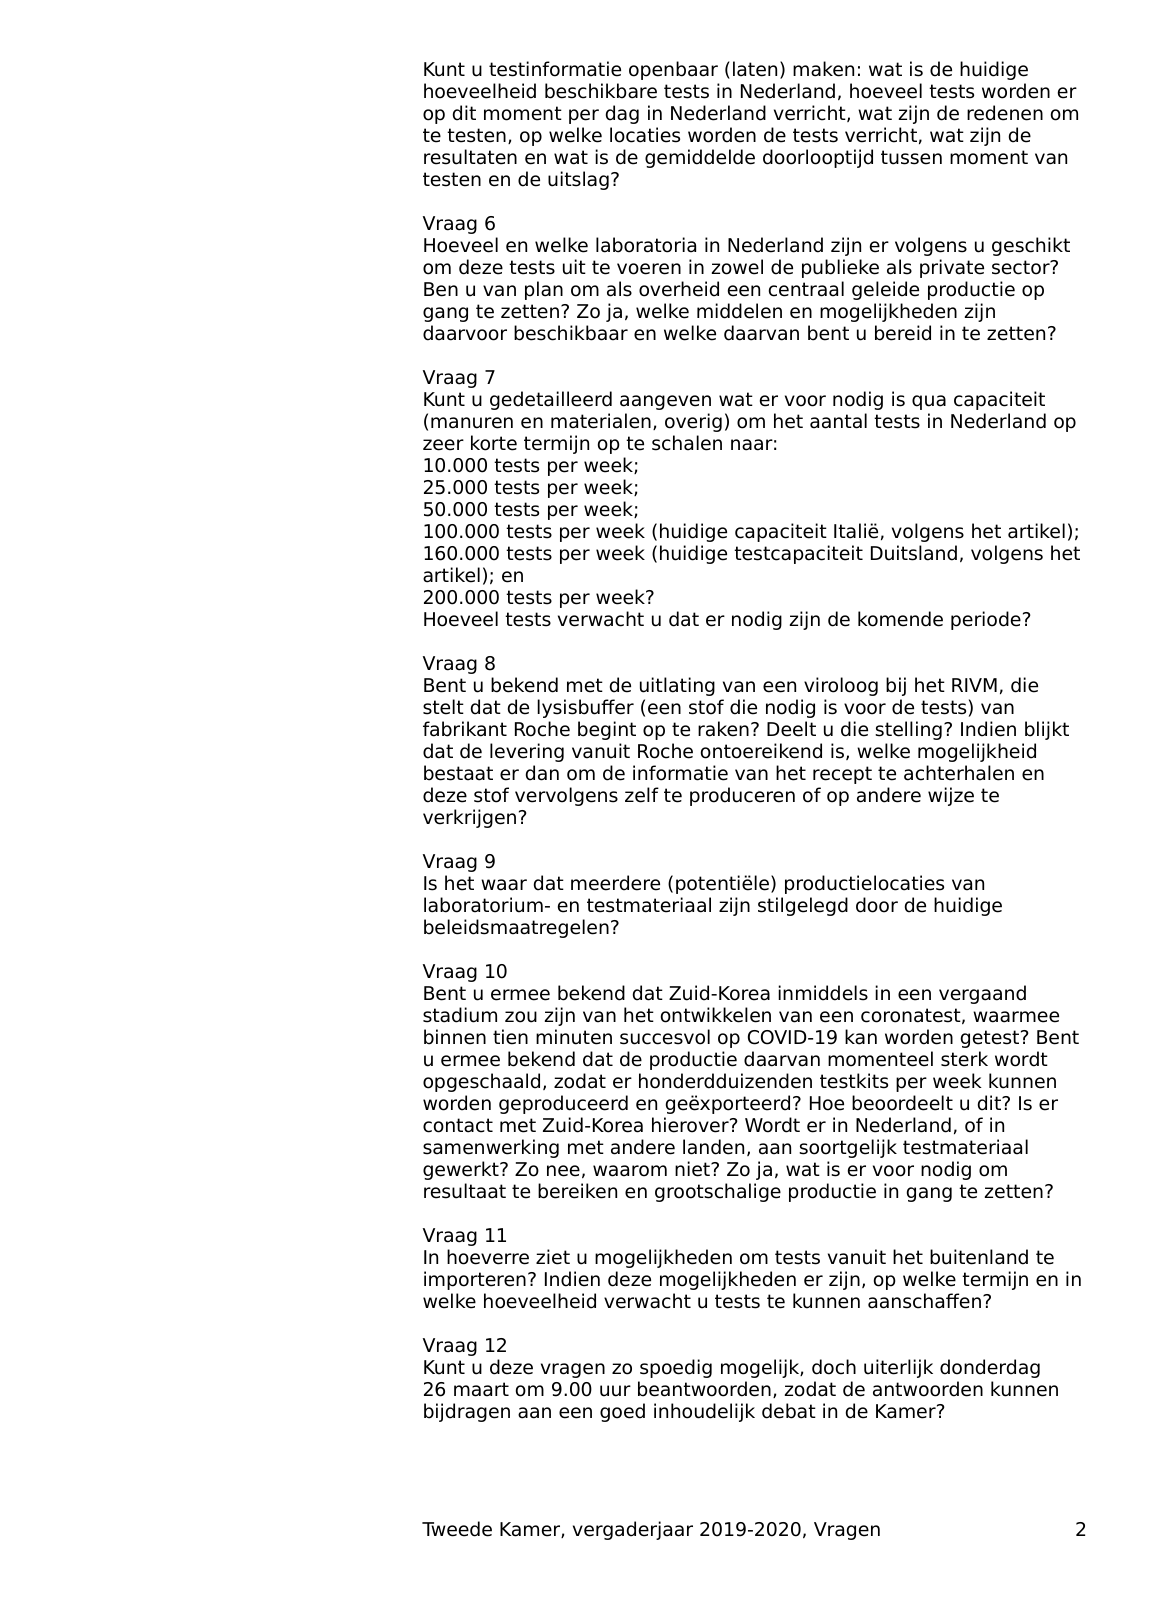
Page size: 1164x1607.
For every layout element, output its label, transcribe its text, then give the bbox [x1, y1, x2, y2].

text Kunt u gedetailleerd aangeven wat er voor nodig is qua capaciteit (manuren en materialen, overig) om het aantal tests in Nederland op zeer korte termijn op te schalen naar: [422, 389, 1087, 455]
text Kunt u deze vragen zo spoedig mogelijk, doch uiterlijk donderdag 26 maart om 9.00 uur beantwoorden, zodat de antwoorden kunnen bijdragen aan een goed inhoudelijk debat in de Kamer? [422, 1357, 1087, 1423]
text Vraag 6 [422, 213, 1087, 235]
text Is het waar dat meerdere (potentiële) productielocaties van laboratorium- en testmateriaal zijn stilgelegd door de huidige beleidsmaatregelen? [422, 873, 1087, 939]
text Kunt u testinformatie openbaar (laten) maken: wat is de huidige hoeveelheid beschikbare tests in Nederland, hoeveel tests worden er op dit moment per dag in Nederland verricht, wat zijn de redenen om te testen, op welke locaties worden de tests verricht, wat zijn de resultaten en wat is de gemiddelde doorlooptijd tussen moment van testen en de uitslag? [422, 59, 1087, 191]
text Bent u bekend met de uitlating van een viroloog bij het RIVM, die stelt dat de lysisbuffer (een stof die nodig is voor de tests) van fabrikant Roche begint op te raken? Deelt u die stelling? Indien blijkt dat de levering vanuit Roche ontoereikend is, welke mogelijkheid bestaat er dan om de informatie van het recept te achterhalen en deze stof vervolgens zelf te produceren of op andere wijze te verkrijgen? [422, 675, 1087, 829]
text 25.000 tests per week; [422, 477, 1087, 499]
text Bent u ermee bekend dat Zuid-Korea inmiddels in een vergaand stadium zou zijn van het ontwikkelen van een coronatest, waarmee binnen tien minuten succesvol op COVID-19 kan worden getest? Bent u ermee bekend dat de productie daarvan momenteel sterk wordt opgeschaald, zodat er honderdduizenden testkits per week kunnen worden geproduceerd en geëxporteerd? Hoe beoordeelt u dit? Is er contact met Zuid-Korea hierover? Wordt er in Nederland, of in samenwerking met andere landen, aan soortgelijk testmateriaal gewerkt? Zo nee, waarom niet? Zo ja, wat is er voor nodig om resultaat te bereiken en grootschalige productie in gang te zetten? [422, 983, 1087, 1203]
text 50.000 tests per week; [422, 499, 1087, 521]
text Vraag 12 [422, 1335, 1087, 1357]
text Vraag 9 [422, 851, 1087, 873]
text Hoeveel tests verwacht u dat er nodig zijn de komende periode? [422, 609, 1087, 631]
text In hoeverre ziet u mogelijkheden om tests vanuit het buitenland te importeren? Indien deze mogelijkheden er zijn, op welke termijn en in welke hoeveelheid verwacht u tests te kunnen aanschaffen? [422, 1247, 1087, 1313]
text 160.000 tests per week (huidige testcapaciteit Duitsland, volgens het artikel); en [422, 543, 1087, 587]
text Vraag 11 [422, 1225, 1087, 1247]
text Vraag 8 [422, 653, 1087, 675]
text 100.000 tests per week (huidige capaciteit Italië, volgens het artikel); [422, 521, 1087, 543]
text Hoeveel en welke laboratoria in Nederland zijn er volgens u geschikt om deze tests uit te voeren in zowel de publieke als private sector? Ben u van plan om als overheid een centraal geleide productie op gang te zetten? Zo ja, welke middelen en mogelijkheden zijn daarvoor beschikbaar en welke daarvan bent u bereid in te zetten? [422, 235, 1087, 345]
text 10.000 tests per week; [422, 455, 1087, 477]
text Vraag 10 [422, 961, 1087, 983]
text Vraag 7 [422, 367, 1087, 389]
text 200.000 tests per week? [422, 587, 1087, 609]
